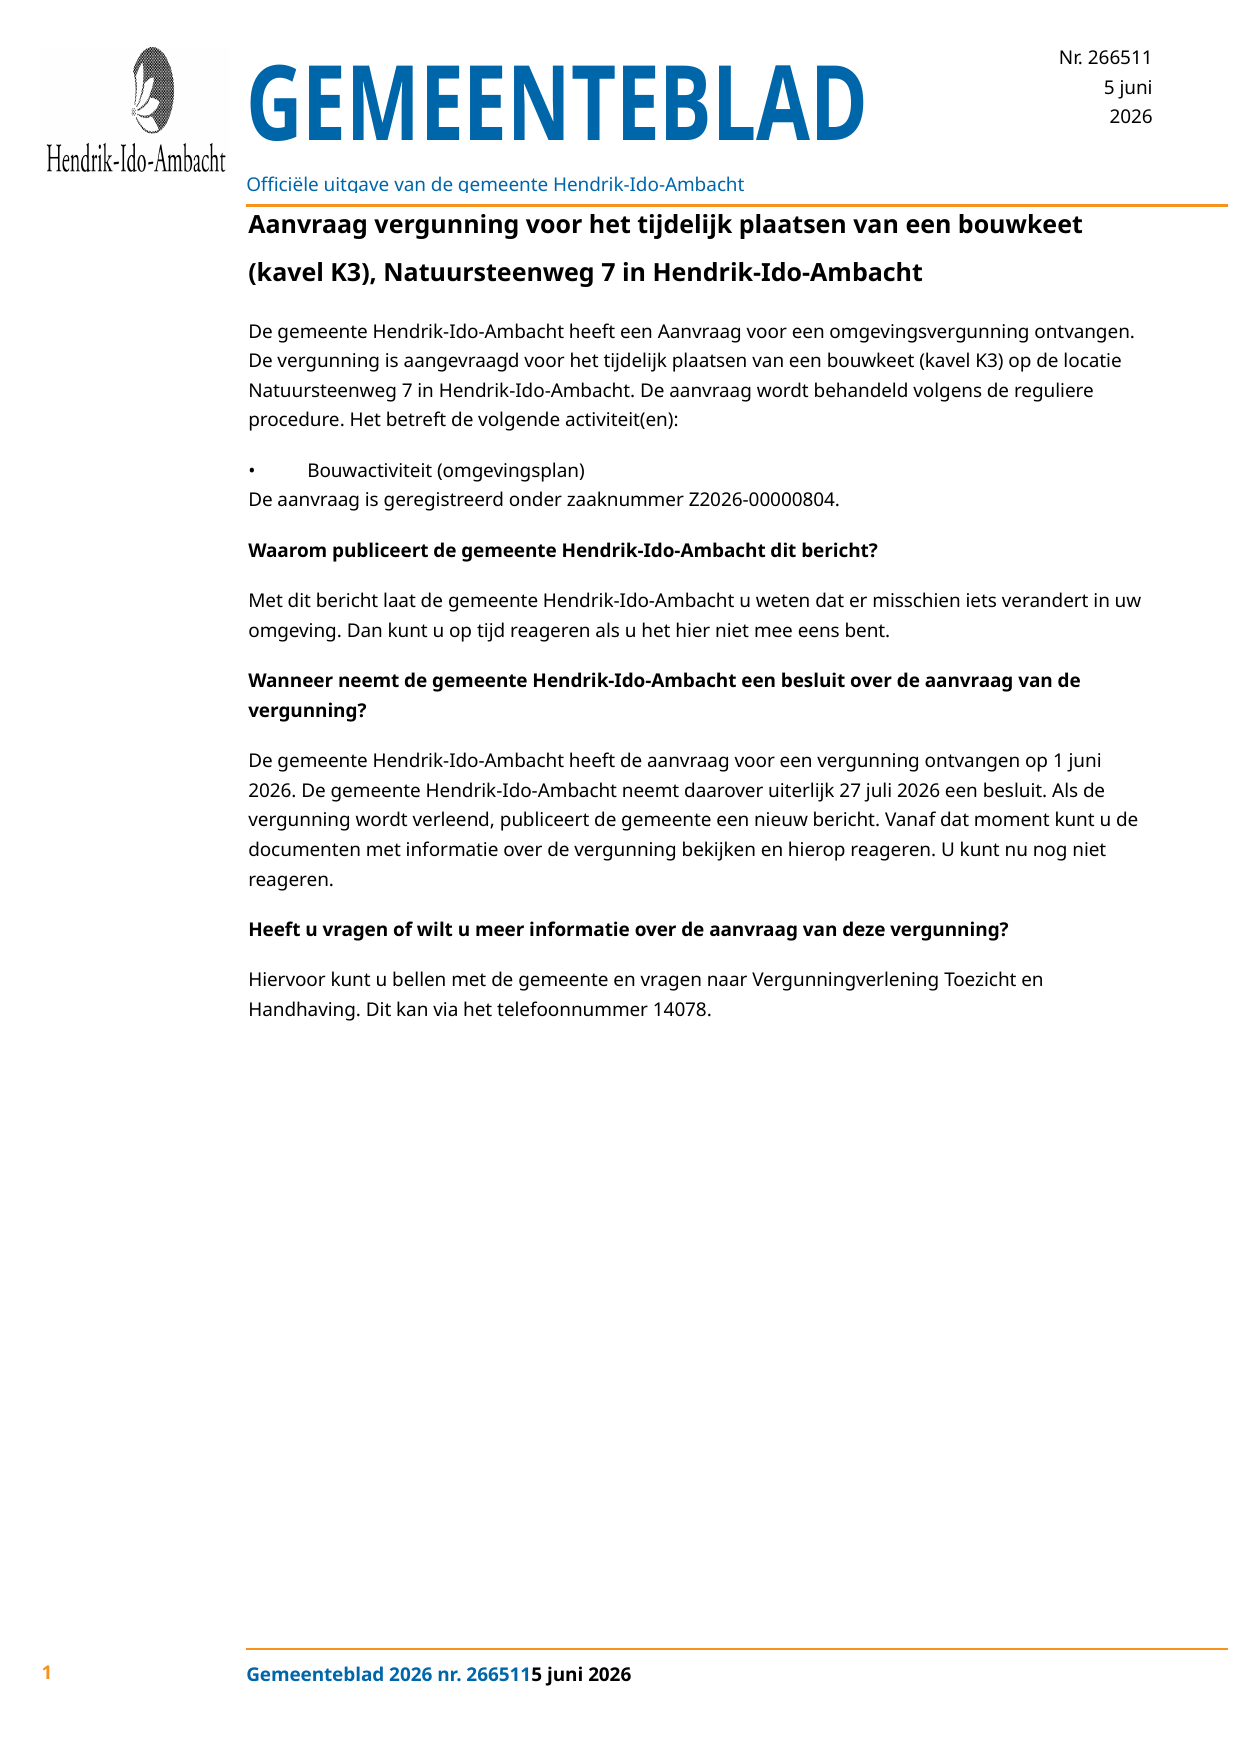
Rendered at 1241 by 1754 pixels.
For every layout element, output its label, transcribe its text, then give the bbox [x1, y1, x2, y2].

text De gemeente Hendrik-Ido-Ambacht heeft een Aanvraag voor een omgevingsvergunning ontvangen. De vergunning is aangevraagd voor het tijdelijk plaatsen van een bouwkeet (kavel K3) op de locatie Natuursteenweg 7 in Hendrik-Ido-Ambacht. De aanvraag wordt behandeld volgens de reguliere procedure. Het betreft de volgende activiteit(en): [248, 318, 1152, 432]
text De aanvraag is geregistreerd onder zaaknummer Z2026-00000804. [248, 487, 1152, 512]
text Aanvraag vergunning voor het tijdelijk plaatsen van een bouwkeet (kavel K3), Natuursteenweg 7 in Hendrik-Ido-Ambacht [248, 207, 1152, 288]
text Hiervoor kunt u bellen met de gemeente en vragen naar Vergunningverlening Toezicht en Handhaving. Dit kan via het telefoonnummer 14078. [248, 967, 1152, 1022]
text Met dit bericht laat de gemeente Hendrik-Ido-Ambacht u weten dat er misschien iets verandert in uw omgeving. Dan kunt u op tijd reageren als u het hier niet mee eens bent. [248, 587, 1152, 643]
text De gemeente Hendrik-Ido-Ambacht heeft de aanvraag voor een vergunning ontvangen op 1 juni 2026. De gemeente Hendrik-Ido-Ambacht neemt daarover uiterlijk 27 juli 2026 een besluit. Als de vergunning wordt verleend, publiceert de gemeente een nieuw bericht. Vanaf dat moment kunt u de documenten met informatie over de vergunning bekijken en hierop reageren. U kunt nu nog niet reageren. [248, 747, 1152, 892]
text Heeft u vragen of wilt u meer informatie over de aanvraag van deze vergunning? [248, 916, 1152, 942]
text Wanneer neemt de gemeente Hendrik-Ido-Ambacht een besluit over de aanvraag van de vergunning? [248, 667, 1152, 723]
picture [41, 47, 231, 172]
text Waarom publiceert de gemeente Hendrik-Ido-Ambacht dit bericht? [248, 537, 1152, 563]
list Bouwactiviteit (omgevingsplan) [248, 457, 1152, 483]
